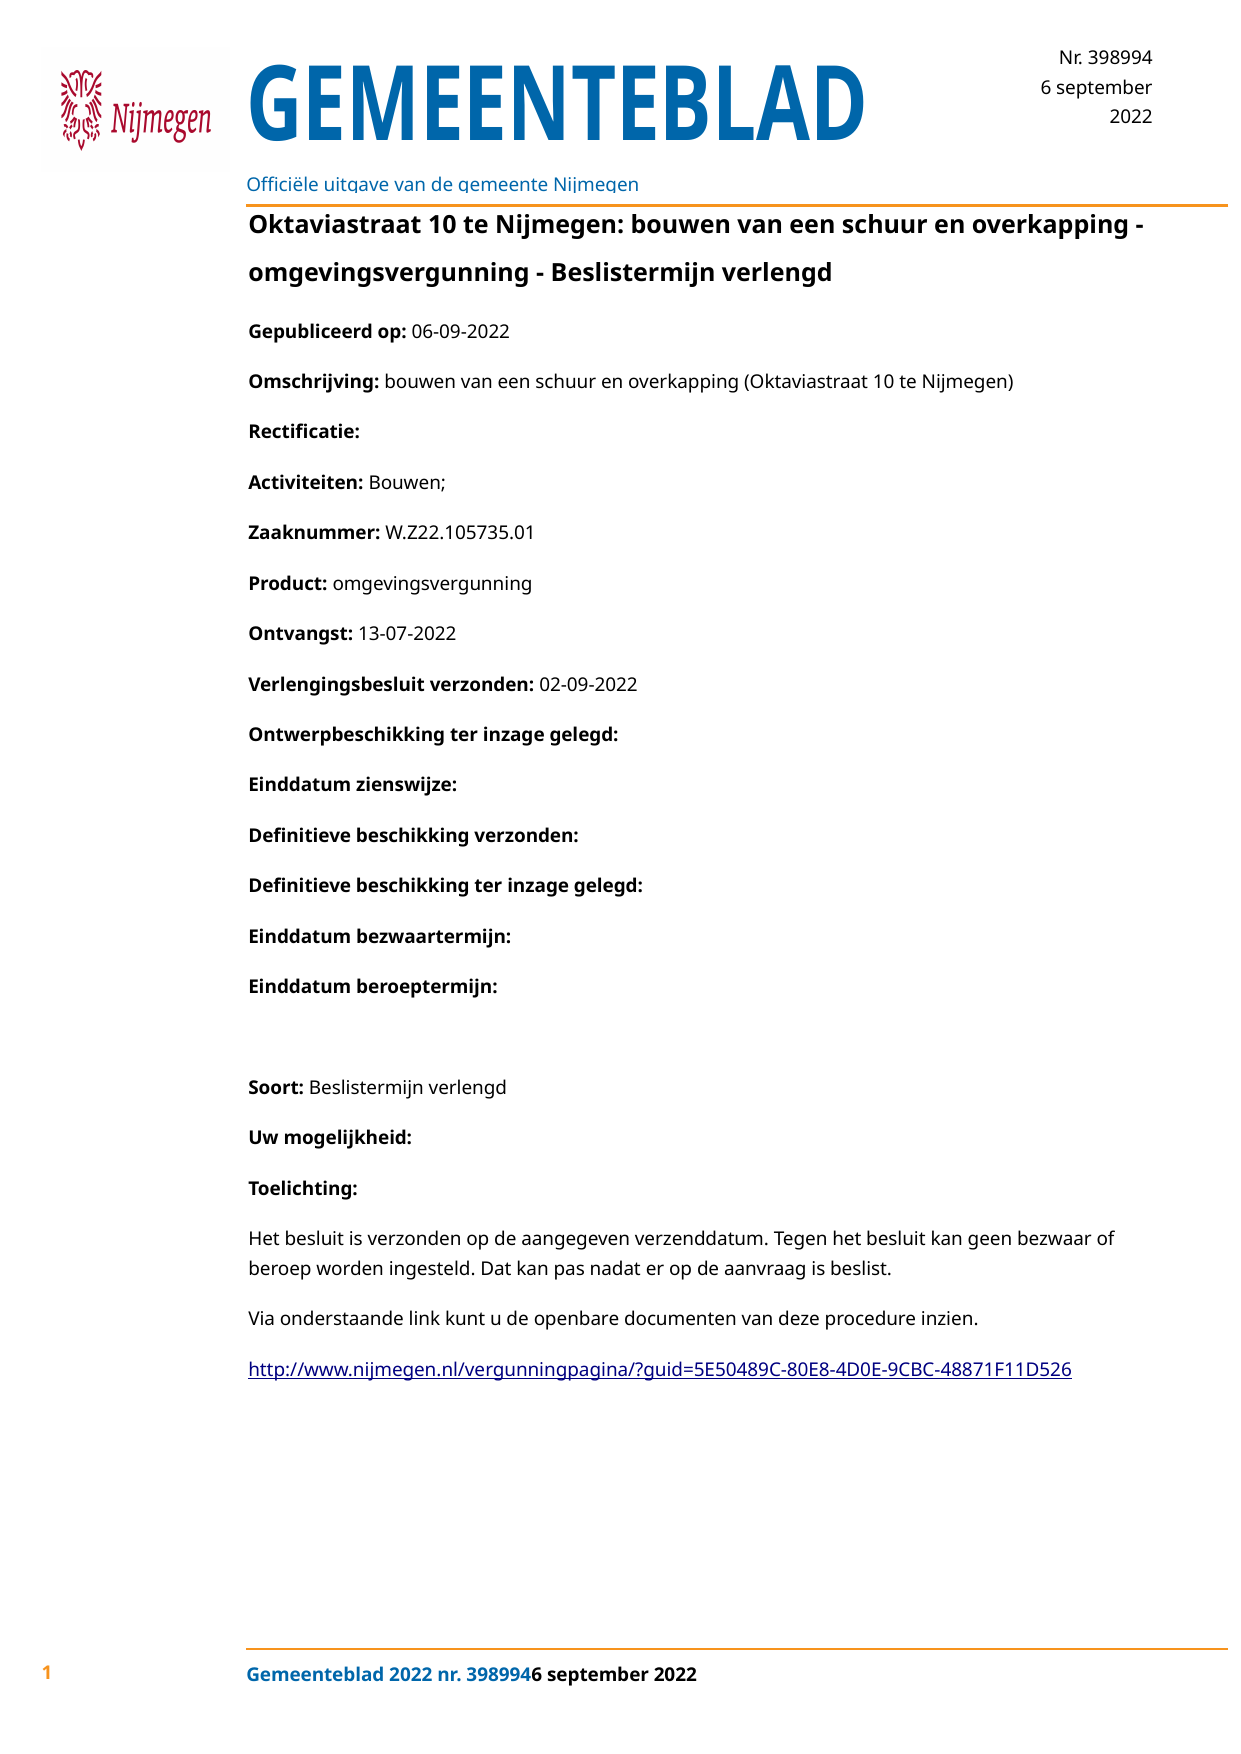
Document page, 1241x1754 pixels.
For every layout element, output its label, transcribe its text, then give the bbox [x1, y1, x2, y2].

picture [41, 47, 231, 172]
text Verlengingsbesluit verzonden: 02-09-2022 [248, 671, 1152, 697]
text Soort: Beslistermijn verlengd [248, 1074, 1152, 1100]
text Oktaviastraat 10 te Nijmegen: bouwen van een schuur en overkapping - omgevingsvergunning - Beslistermijn verlengd [248, 207, 1152, 288]
text Ontwerpbeschikking ter inzage gelegd: [248, 721, 1152, 747]
text http://www.nijmegen.nl/vergunningpagina/?guid=5E50489C-80E8-4D0E-9CBC-48871F11D526 [248, 1356, 1152, 1382]
text Toelichting: [248, 1175, 1152, 1201]
text Definitieve beschikking ter inzage gelegd: [248, 872, 1152, 898]
text Zaaknummer: W.Z22.105735.01 [248, 519, 1152, 545]
text Uw mogelijkheid: [248, 1124, 1152, 1150]
text Einddatum bezwaartermijn: [248, 923, 1152, 949]
text Einddatum zienswijze: [248, 772, 1152, 797]
text Omschrijving: bouwen van een schuur en overkapping (Oktaviastraat 10 te Nijmegen) [248, 368, 1152, 394]
text Einddatum beroeptermijn: [248, 973, 1152, 999]
text Product: omgevingsvergunning [248, 570, 1152, 596]
text Via onderstaande link kunt u de openbare documenten van deze procedure inzien. [248, 1305, 1152, 1331]
text Ontvangst: 13-07-2022 [248, 620, 1152, 646]
text Het besluit is verzonden op de aangegeven verzenddatum. Tegen het besluit kan geen bezwaar of beroep worden ingesteld. Dat kan pas nadat er op de aanvraag is beslist. [248, 1225, 1152, 1281]
text Rectificatie: [248, 419, 1152, 444]
text Gepubliceerd op: 06-09-2022 [248, 318, 1152, 344]
text Definitieve beschikking verzonden: [248, 822, 1152, 848]
text Activiteiten: Bouwen; [248, 469, 1152, 495]
